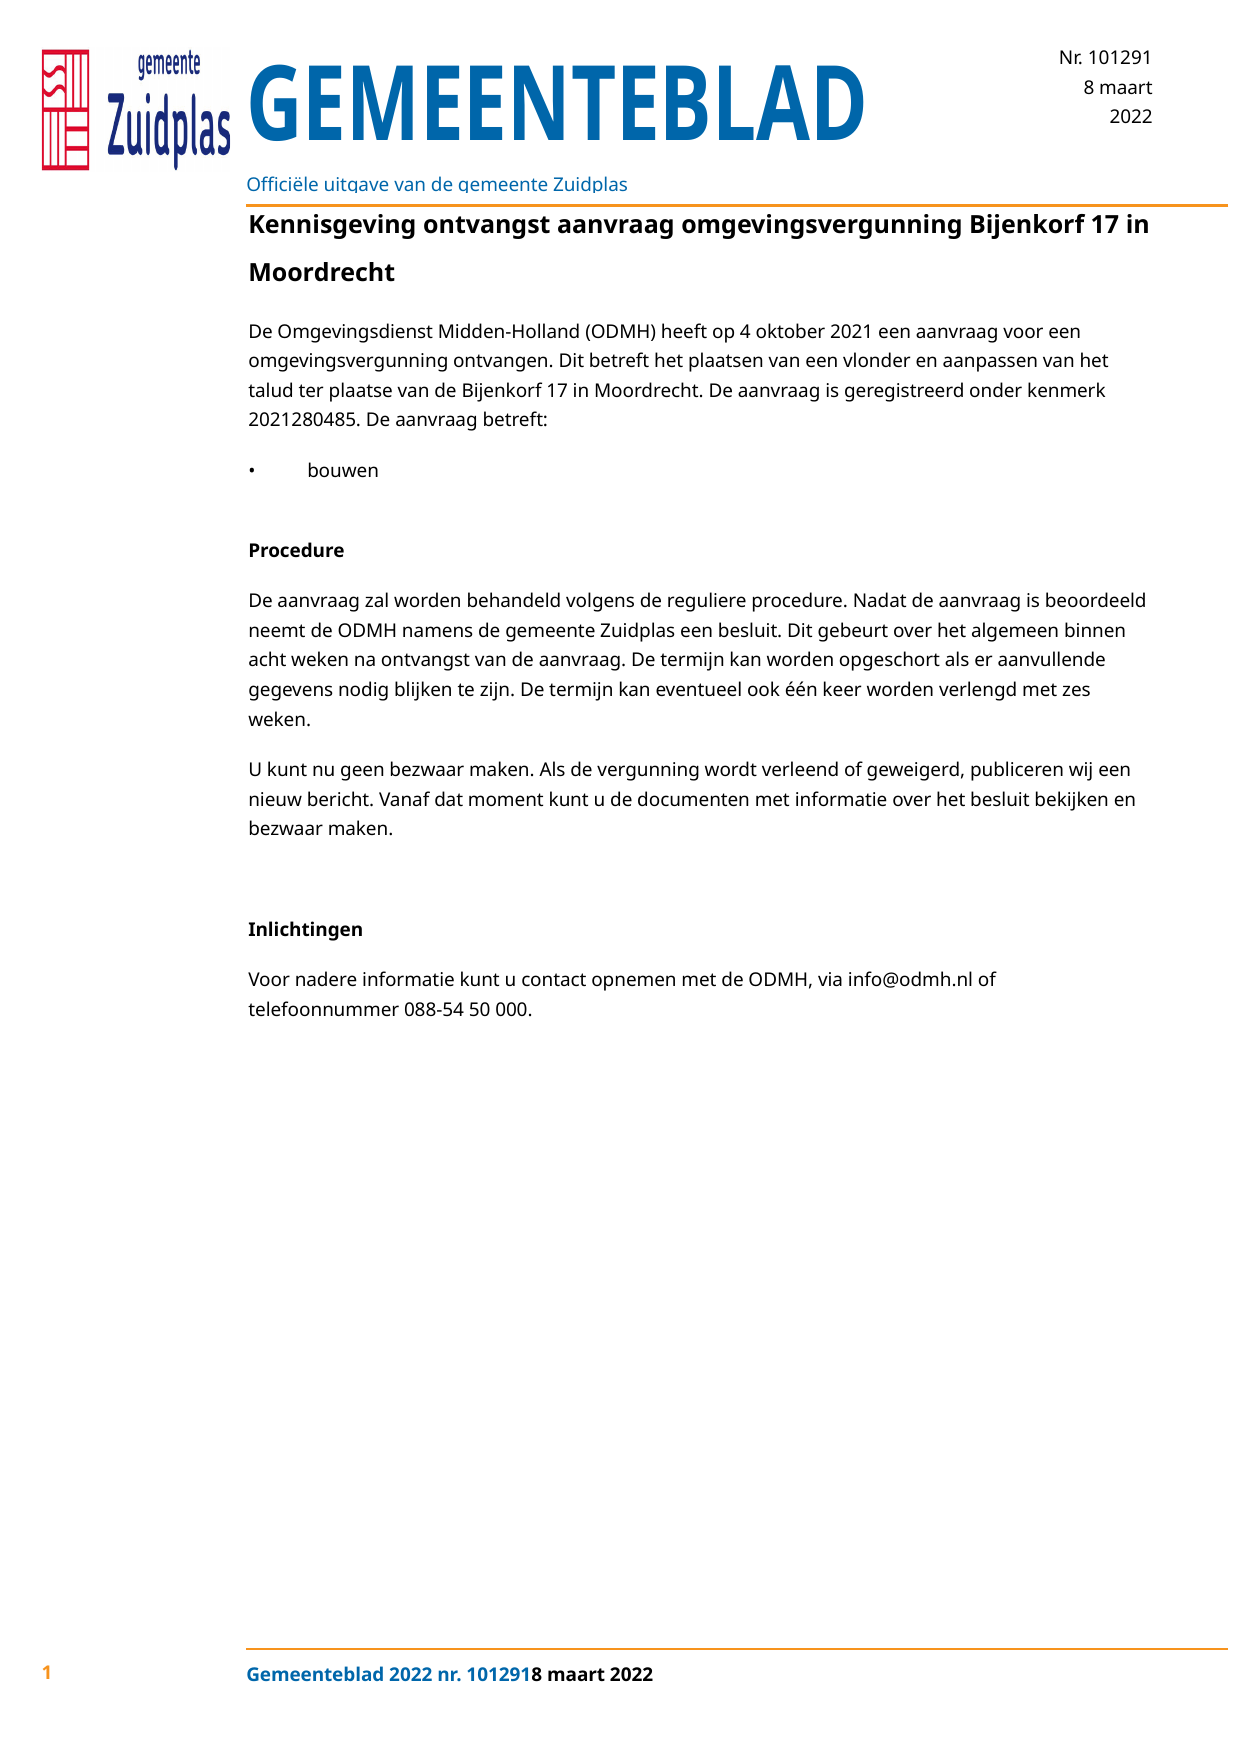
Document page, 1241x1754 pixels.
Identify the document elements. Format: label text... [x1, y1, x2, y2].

text De Omgevingsdienst Midden-Holland (ODMH) heeft op 4 oktober 2021 een aanvraag voor een omgevingsvergunning ontvangen. Dit betreft het plaatsen van een vlonder en aanpassen van het talud ter plaatse van de Bijenkorf 17 in Moordrecht. De aanvraag is geregistreerd onder kenmerk 2021280485. De aanvraag betreft: [248, 318, 1152, 432]
picture [41, 47, 231, 172]
text De aanvraag zal worden behandeld volgens de reguliere procedure. Nadat de aanvraag is beoordeeld neemt de ODMH namens de gemeente Zuidplas een besluit. Dit gebeurt over het algemeen binnen acht weken na ontvangst van de aanvraag. De termijn kan worden opgeschort als er aanvullende gegevens nodig blijken te zijn. De termijn kan eventueel ook één keer worden verlengd met zes weken. [248, 587, 1152, 732]
text Voor nadere informatie kunt u contact opnemen met de ODMH, via info@odmh.nl of telefoonnummer 088-54 50 000. [248, 967, 1152, 1022]
text U kunt nu geen bezwaar maken. Als de vergunning wordt verleend of geweigerd, publiceren wij een nieuw bericht. Vanaf dat moment kunt u de documenten met informatie over het besluit bekijken en bezwaar maken. [248, 756, 1152, 841]
text Inlichtingen [248, 916, 1152, 942]
text Procedure [248, 537, 1152, 563]
list bouwen [248, 457, 1152, 483]
text Kennisgeving ontvangst aanvraag omgevingsvergunning Bijenkorf 17 in Moordrecht [248, 207, 1152, 288]
